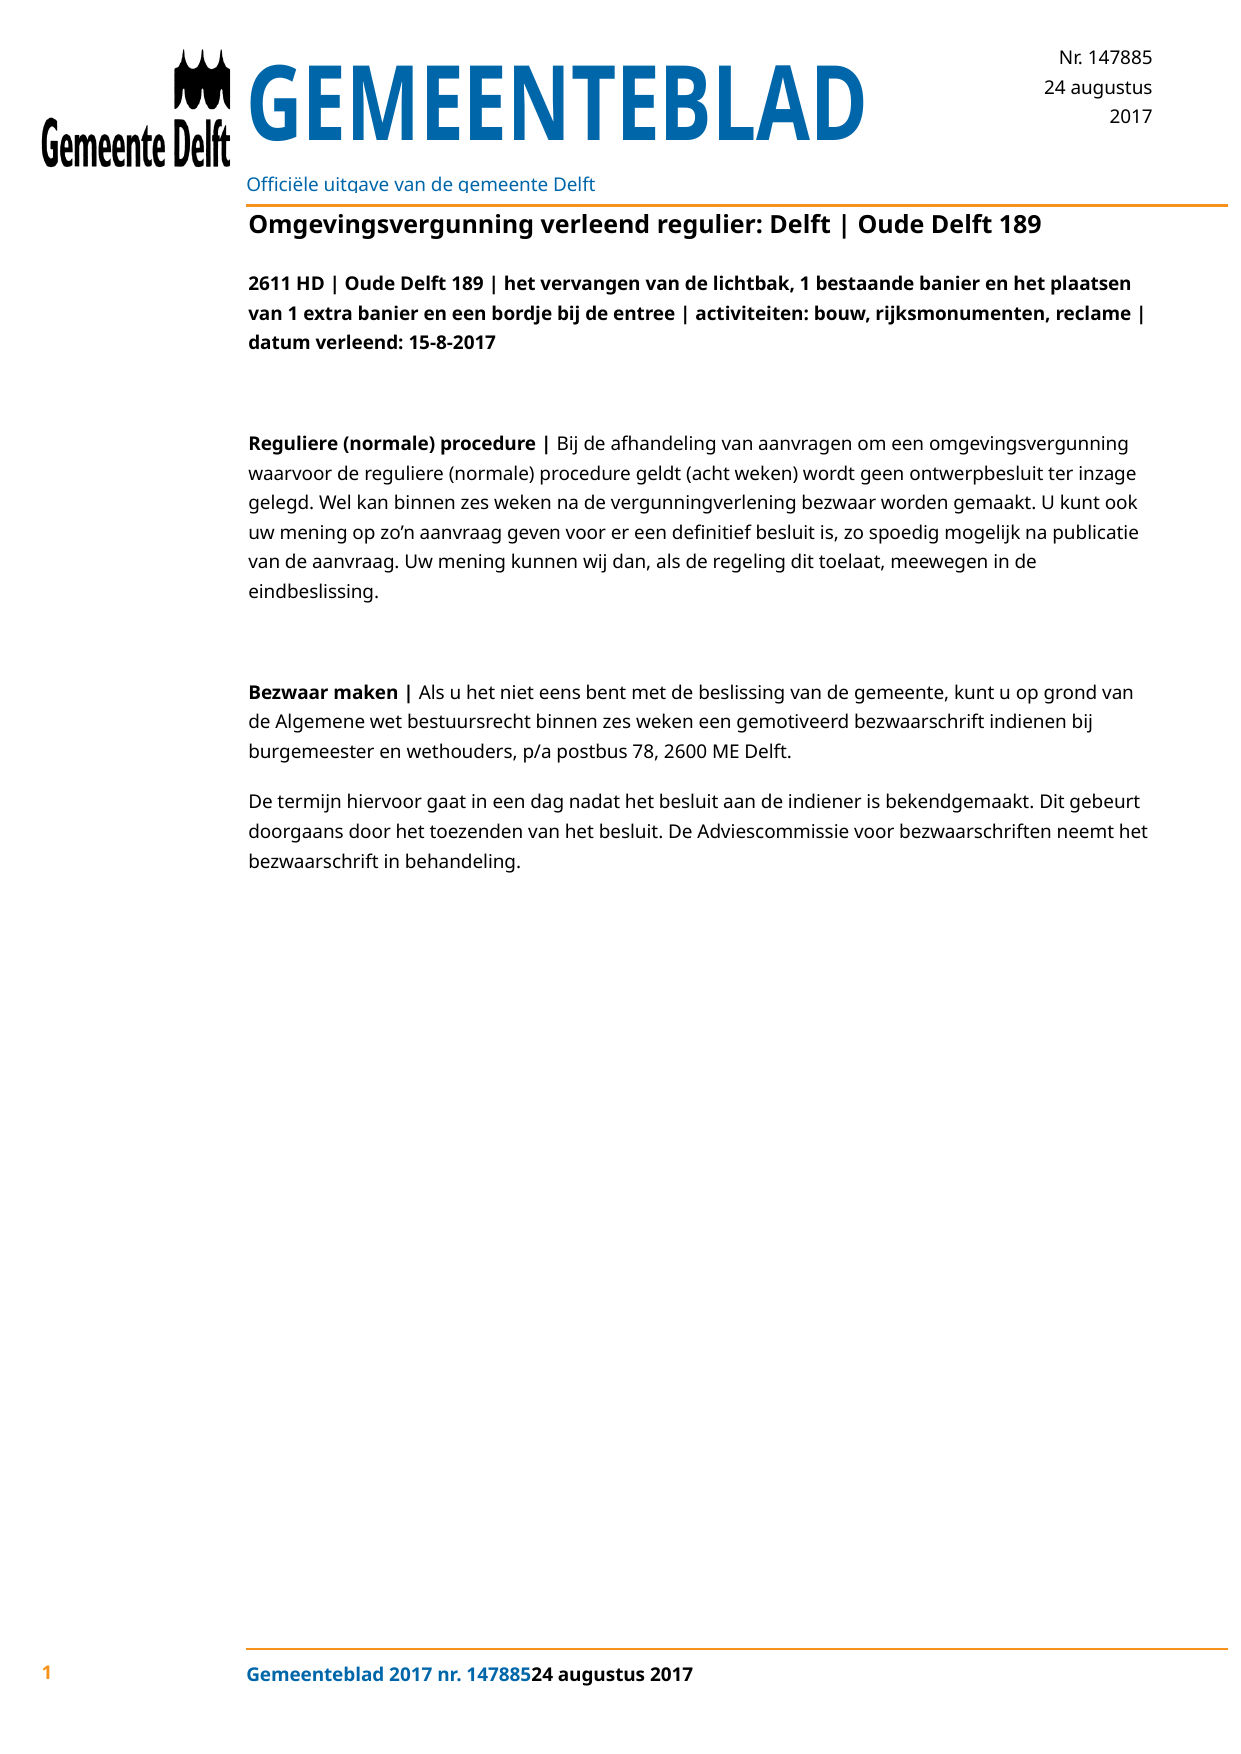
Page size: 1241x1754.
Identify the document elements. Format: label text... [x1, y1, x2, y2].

text De termijn hiervoor gaat in een dag nadat het besluit aan de indiener is bekendgemaakt. Dit gebeurt doorgaans door het toezenden van het besluit. De Adviescommissie voor bezwaarschriften neemt het bezwaarschrift in behandeling. [248, 789, 1152, 873]
text 2611 HD | Oude Delft 189 | het vervangen van de lichtbak, 1 bestaande banier en het plaatsen van 1 extra banier en een bordje bij de entree | activiteiten: bouw, rijksmonumenten, reclame | datum verleend: 15-8-2017 [248, 270, 1152, 355]
text Omgevingsvergunning verleend regulier: Delft | Oude Delft 189 [248, 207, 1152, 241]
text Reguliere (normale) procedure | Bij de afhandeling van aanvragen om een omgevingsvergunning waarvoor de reguliere (normale) procedure geldt (acht weken) wordt geen ontwerpbesluit ter inzage gelegd. Wel kan binnen zes weken na de vergunningverlening bezwaar worden gemaakt. U kunt ook uw mening op zo’n aanvraag geven voor er een definitief besluit is, zo spoedig mogelijk na publicatie van de aanvraag. Uw mening kunnen wij dan, als de regeling dit toelaat, meewegen in de eindbeslissing. [248, 430, 1152, 604]
text Bezwaar maken | Als u het niet eens bent met de beslissing van de gemeente, kunt u op grond van de Algemene wet bestuursrecht binnen zes weken een gemotiveerd bezwaarschrift indienen bij burgemeester en wethouders, p/a postbus 78, 2600 ME Delft. [248, 679, 1152, 764]
picture [41, 47, 231, 172]
